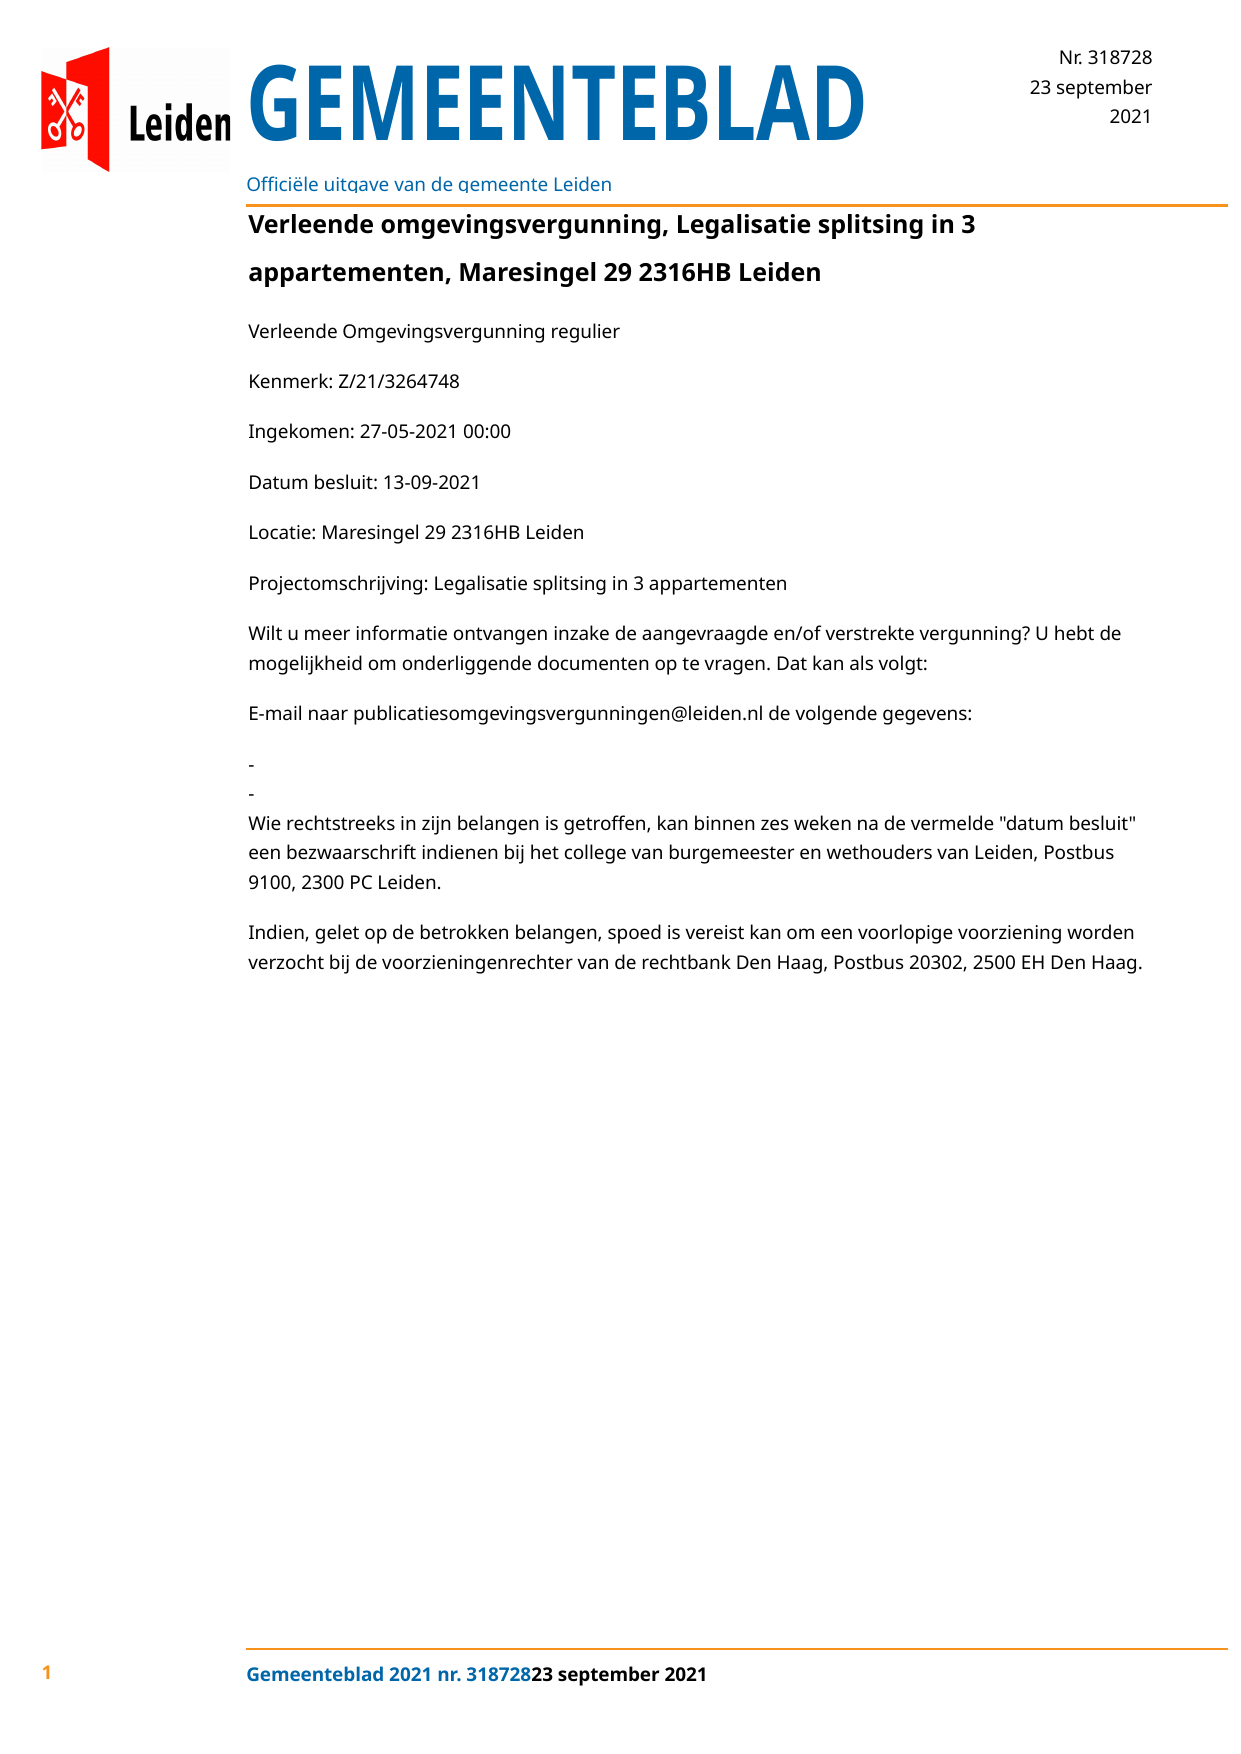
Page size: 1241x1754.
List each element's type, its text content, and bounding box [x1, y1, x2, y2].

picture [41, 47, 231, 172]
text Ingekomen: 27-05-2021 00:00 [248, 419, 1152, 444]
text E-mail naar publicatiesomgevingsvergunningen@leiden.nl de volgende gegevens: [248, 700, 1152, 726]
text Kenmerk: Z/21/3264748 [248, 368, 1152, 394]
text Wilt u meer informatie ontvangen inzake de aangevraagde en/of verstrekte vergunning? U hebt de mogelijkheid om onderliggende documenten op te vragen. Dat kan als volgt: [248, 620, 1152, 676]
text Projectomschrijving: Legalisatie splitsing in 3 appartementen [248, 570, 1152, 596]
text Verleende omgevingsvergunning, Legalisatie splitsing in 3 appartementen, Maresingel 29 2316HB Leiden [248, 207, 1152, 288]
text Locatie: Maresingel 29 2316HB Leiden [248, 519, 1152, 545]
text Indien, gelet op de betrokken belangen, spoed is vereist kan om een voorlopige voorziening worden verzocht bij de voorzieningenrechter van de rechtbank Den Haag, Postbus 20302, 2500 EH Den Haag. [248, 919, 1152, 975]
text Datum besluit: 13-09-2021 [248, 469, 1152, 495]
text Verleende Omgevingsvergunning regulier [248, 318, 1152, 344]
text Wie rechtstreeks in zijn belangen is getroffen, kan binnen zes weken na de vermelde "datum besluit" een bezwaarschrift indienen bij het college van burgemeester en wethouders van Leiden, Postbus 9100, 2300 PC Leiden. [248, 810, 1152, 895]
